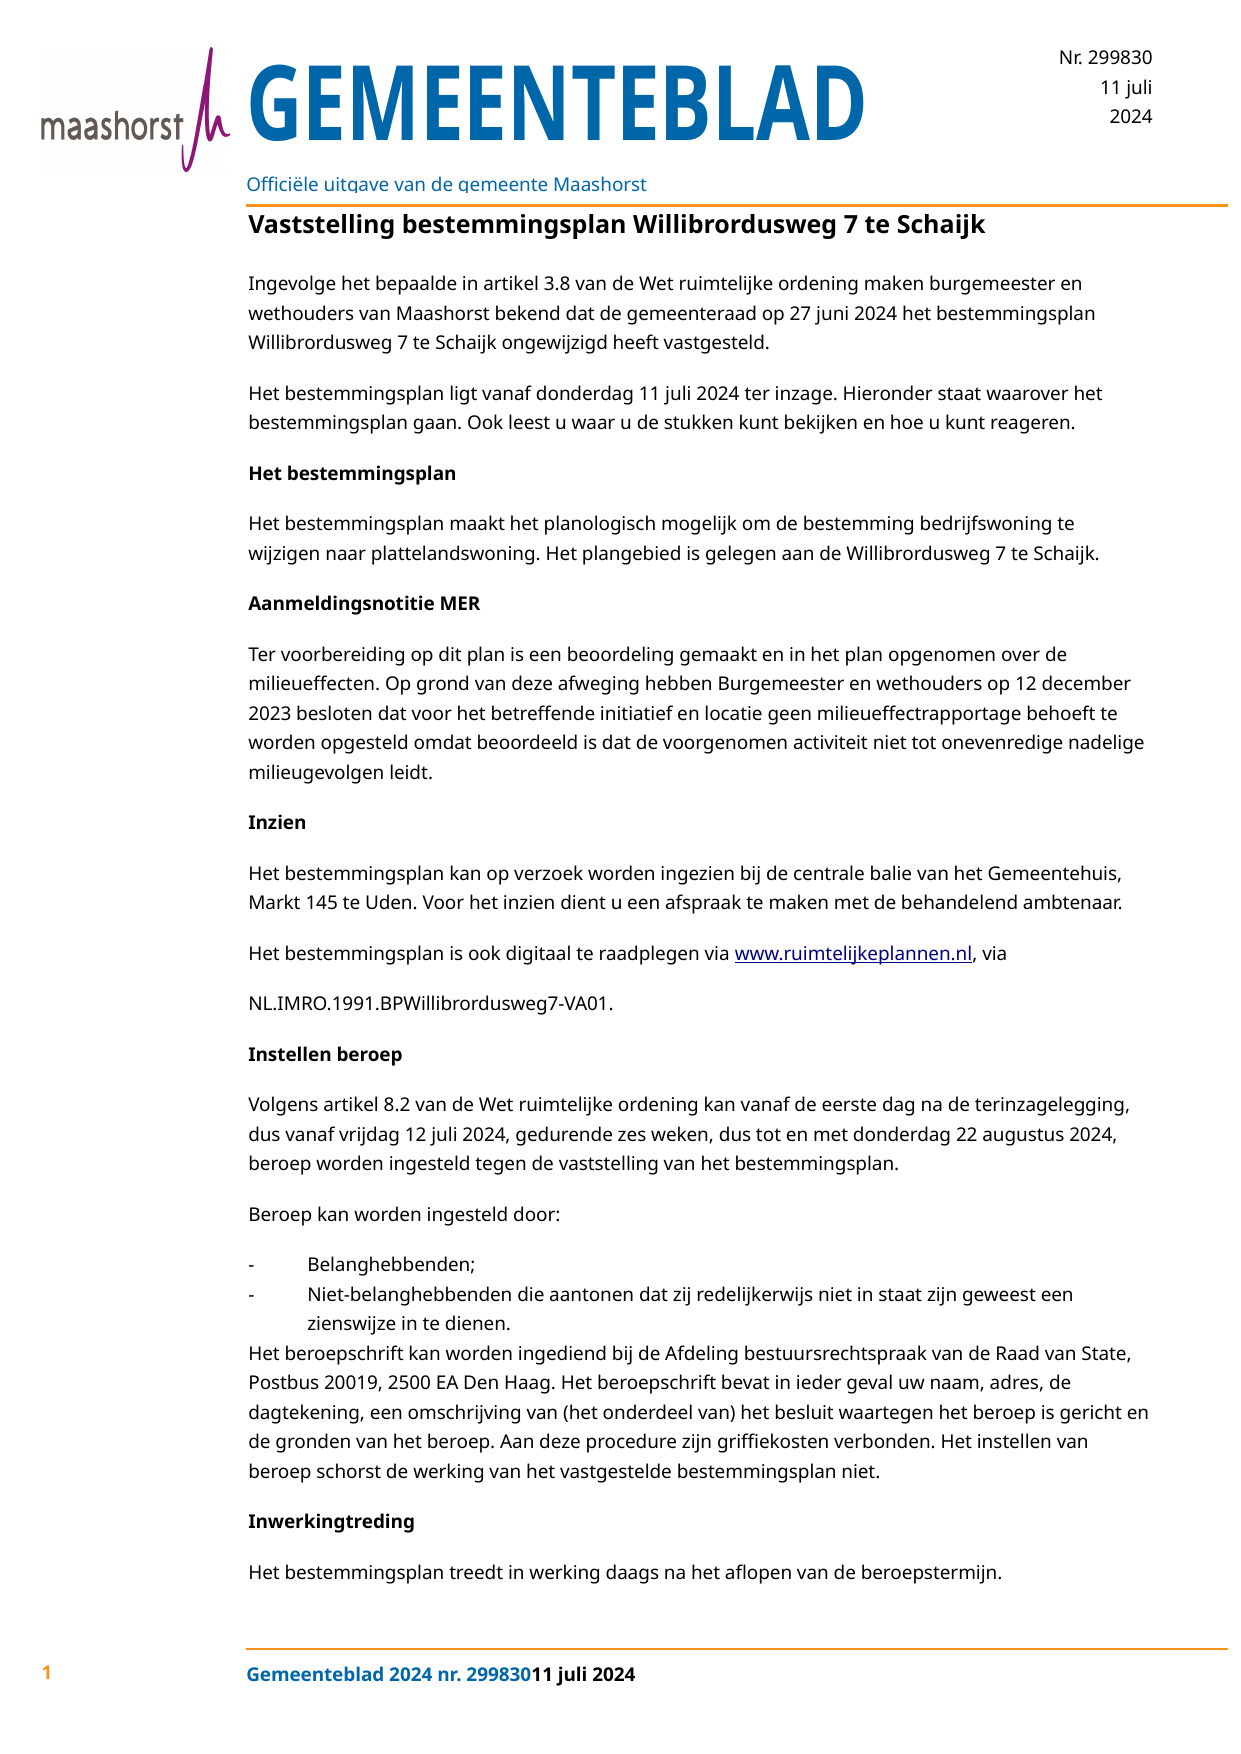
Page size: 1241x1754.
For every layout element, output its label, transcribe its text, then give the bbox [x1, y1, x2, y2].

text Inwerkingtreding [248, 1509, 1152, 1534]
text Ingevolge het bepaalde in artikel 3.8 van de Wet ruimtelijke ordening maken burgemeester en wethouders van Maashorst bekend dat de gemeenteraad op 27 juni 2024 het bestemmingsplan Willibrordusweg 7 te Schaijk ongewijzigd heeft vastgesteld. [248, 270, 1152, 355]
text Vaststelling bestemmingsplan Willibrordusweg 7 te Schaijk [248, 207, 1152, 241]
text Aanmeldingsnotitie MER [248, 590, 1152, 616]
text Volgens artikel 8.2 van de Wet ruimtelijke ordening kan vanaf de eerste dag na de terinzagelegging, dus vanaf vrijdag 12 juli 2024, gedurende zes weken, dus tot en met donderdag 22 augustus 2024, beroep worden ingesteld tegen de vaststelling van het bestemmingsplan. [248, 1091, 1152, 1176]
list Belanghebbenden; [248, 1251, 1152, 1277]
text Het bestemmingsplan ligt vanaf donderdag 11 juli 2024 ter inzage. Hieronder staat waarover het bestemmingsplan gaan. Ook leest u waar u de stukken kunt bekijken en hoe u kunt reageren. [248, 380, 1152, 435]
text Het bestemmingsplan [248, 460, 1152, 486]
list Niet-belanghebbenden die aantonen dat zij redelijkerwijs niet in staat zijn geweest een zienswijze in te dienen. [248, 1281, 1152, 1336]
text Ter voorbereiding op dit plan is een beoordeling gemaakt en in het plan opgenomen over de milieueffecten. Op grond van deze afweging hebben Burgemeester en wethouders op 12 december 2023 besloten dat voor het betreffende initiatief en locatie geen milieueffectrapportage behoeft te worden opgesteld omdat beoordeeld is dat de voorgenomen activiteit niet tot onevenredige nadelige milieugevolgen leidt. [248, 641, 1152, 785]
text NL.IMRO.1991.BPWillibrordusweg7-VA01. [248, 990, 1152, 1016]
text Het bestemmingsplan treedt in werking daags na het aflopen van de beroepstermijn. [248, 1559, 1152, 1585]
text Het beroepschrift kan worden ingediend bij de Afdeling bestuursrechtspraak van de Raad van State, Postbus 20019, 2500 EA Den Haag. Het beroepschrift bevat in ieder geval uw naam, adres, de dagtekening, een omschrijving van (het onderdeel van) het besluit waartegen het beroep is gericht en de gronden van het beroep. Aan deze procedure zijn griffiekosten verbonden. Het instellen van beroep schorst de werking van het vastgestelde bestemmingsplan niet. [248, 1340, 1152, 1484]
picture [41, 47, 231, 172]
text Beroep kan worden ingesteld door: [248, 1201, 1152, 1226]
text Inzien [248, 809, 1152, 835]
text Het bestemmingsplan kan op verzoek worden ingezien bij de centrale balie van het Gemeentehuis, Markt 145 te Uden. Voor het inzien dient u een afspraak te maken met de behandelend ambtenaar. [248, 860, 1152, 915]
text Het bestemmingsplan maakt het planologisch mogelijk om de bestemming bedrijfswoning te wijzigen naar plattelandswoning. Het plangebied is gelegen aan de Willibrordusweg 7 te Schaijk. [248, 510, 1152, 566]
text Het bestemmingsplan is ook digitaal te raadplegen via www.ruimtelijkeplannen.nl, via [248, 940, 1152, 966]
text Instellen beroep [248, 1041, 1152, 1066]
